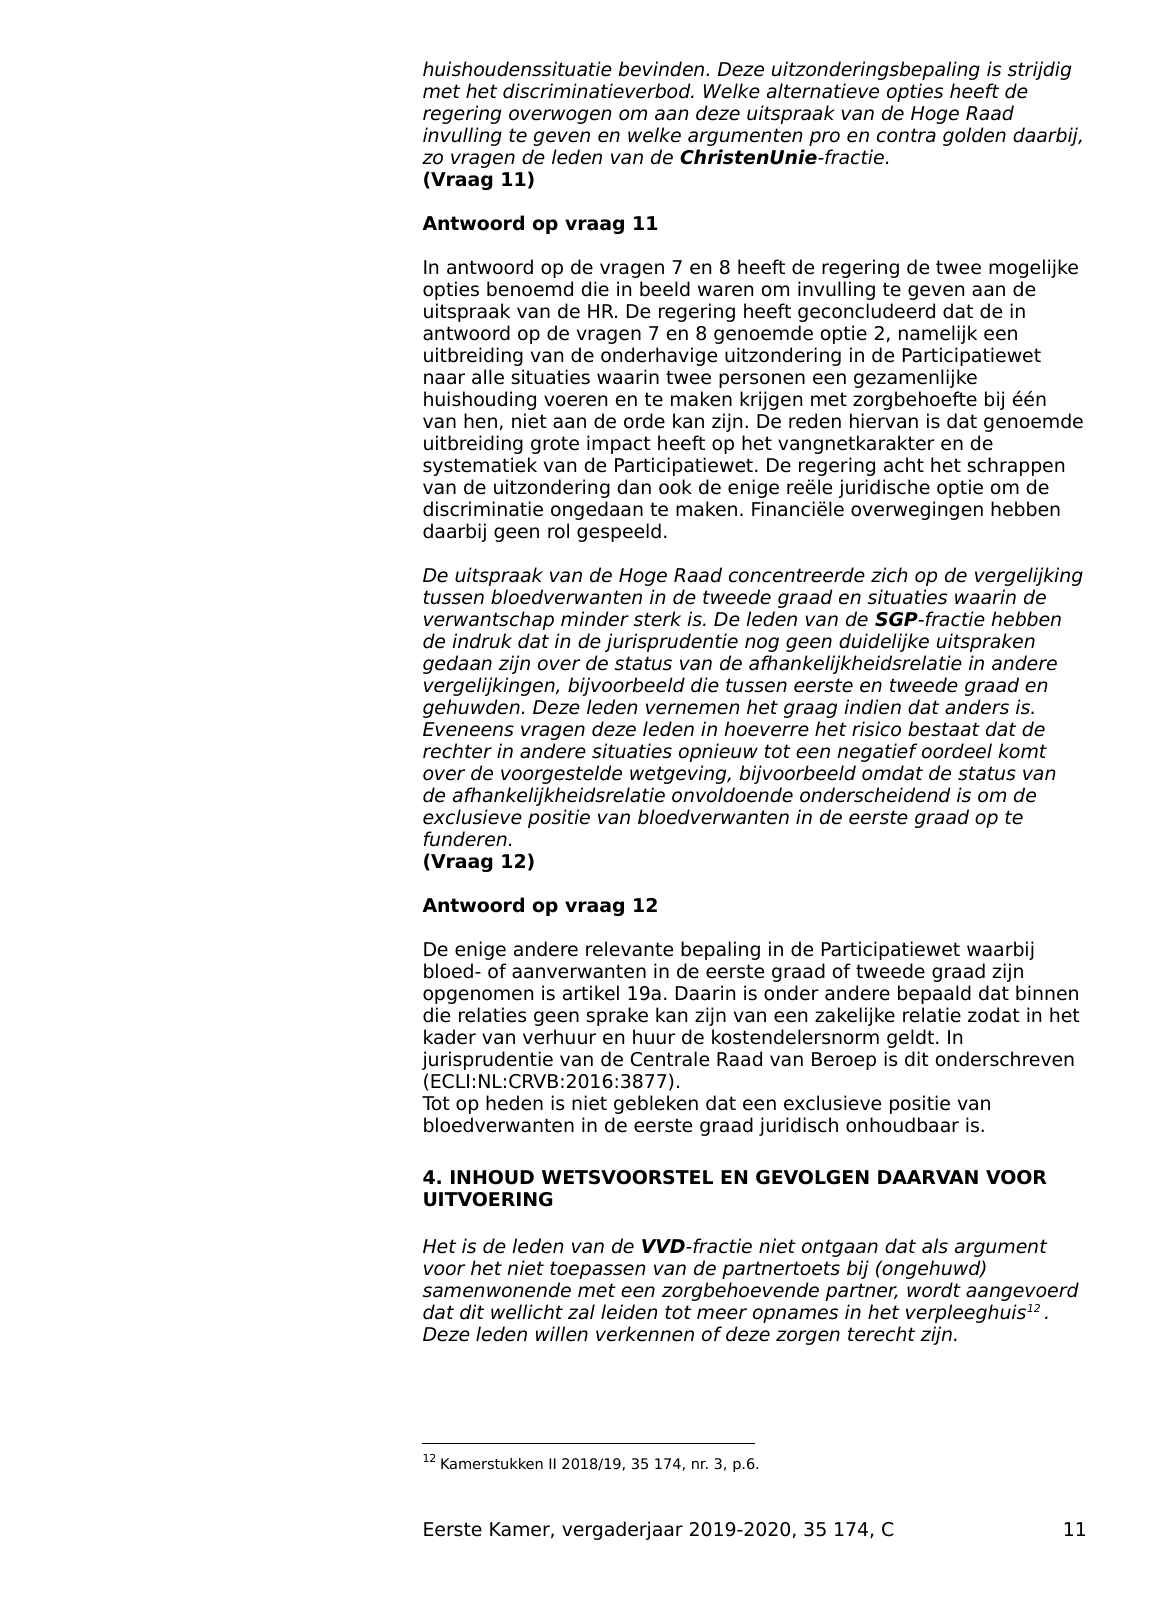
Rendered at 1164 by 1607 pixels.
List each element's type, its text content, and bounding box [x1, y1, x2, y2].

text huishoudenssituatie bevinden. Deze uitzonderingsbepaling is strijdig met het discriminatieverbod. Welke alternatieve opties heeft de regering overwogen om aan deze uitspraak van de Hoge Raad invulling te geven en welke argumenten pro en contra golden daarbij, zo vragen de leden van de ChristenUnie-fractie. [422, 59, 1087, 169]
text Tot op heden is niet gebleken dat een exclusieve positie van bloedverwanten in de eerste graad juridisch onhoudbaar is. [422, 1093, 1087, 1137]
text De enige andere relevante bepaling in de Participatiewet waarbij bloed- of aanverwanten in de eerste graad of tweede graad zijn opgenomen is artikel 19a. Daarin is onder andere bepaald dat binnen die relaties geen sprake kan zijn van een zakelijke relatie zodat in het kader van verhuur en huur de kostendelersnorm geldt. In jurisprudentie van de Centrale Raad van Beroep is dit onderschreven (ECLI:NL:CRVB:2016:3877). [422, 939, 1087, 1093]
subtitle 4. INHOUD WETSVOORSTEL EN GEVOLGEN DAARVAN VOOR UITVOERING [422, 1167, 1087, 1211]
text Kamerstukken II 2018/19, 35 174, nr. 3, p.6. [422, 1452, 1087, 1474]
text In antwoord op de vragen 7 en 8 heeft de regering de twee mogelijke opties benoemd die in beeld waren om invulling te geven aan de uitspraak van de HR. De regering heeft geconcludeerd dat de in antwoord op de vragen 7 en 8 genoemde optie 2, namelijk een uitbreiding van de onderhavige uitzondering in de Participatiewet naar alle situaties waarin twee personen een gezamenlijke huishouding voeren en te maken krijgen met zorgbehoefte bij één van hen, niet aan de orde kan zijn. De reden hiervan is dat genoemde uitbreiding grote impact heeft op het vangnetkarakter en de systematiek van de Participatiewet. De regering acht het schrappen van de uitzondering dan ook de enige reële juridische optie om de discriminatie ongedaan te maken. Financiële overwegingen hebben daarbij geen rol gespeeld. [422, 257, 1087, 543]
text Het is de leden van de VVD-fractie niet ontgaan dat als argument voor het niet toepassen van de partnertoets bij (ongehuwd) samenwonende met een zorgbehoevende partner, wordt aangevoerd dat dit wellicht zal leiden tot meer opnames in het verpleeghuis. Deze leden willen verkennen of deze zorgen terecht zijn. [422, 1236, 1087, 1346]
text (Vraag 12) [422, 851, 1087, 873]
subtitle Antwoord op vraag 11 [422, 213, 1087, 235]
subtitle Antwoord op vraag 12 [422, 895, 1087, 917]
text De uitspraak van de Hoge Raad concentreerde zich op de vergelijking tussen bloedverwanten in de tweede graad en situaties waarin de verwantschap minder sterk is. De leden van de SGP-fractie hebben de indruk dat in de jurisprudentie nog geen duidelijke uitspraken gedaan zijn over de status van de afhankelijkheidsrelatie in andere vergelijkingen, bijvoorbeeld die tussen eerste en tweede graad en gehuwden. Deze leden vernemen het graag indien dat anders is. Eveneens vragen deze leden in hoeverre het risico bestaat dat de rechter in andere situaties opnieuw tot een negatief oordeel komt over de voorgestelde wetgeving, bijvoorbeeld omdat de status van de afhankelijkheidsrelatie onvoldoende onderscheidend is om de exclusieve positie van bloedverwanten in de eerste graad op te funderen. [422, 565, 1087, 851]
text (Vraag 11) [422, 169, 1087, 191]
